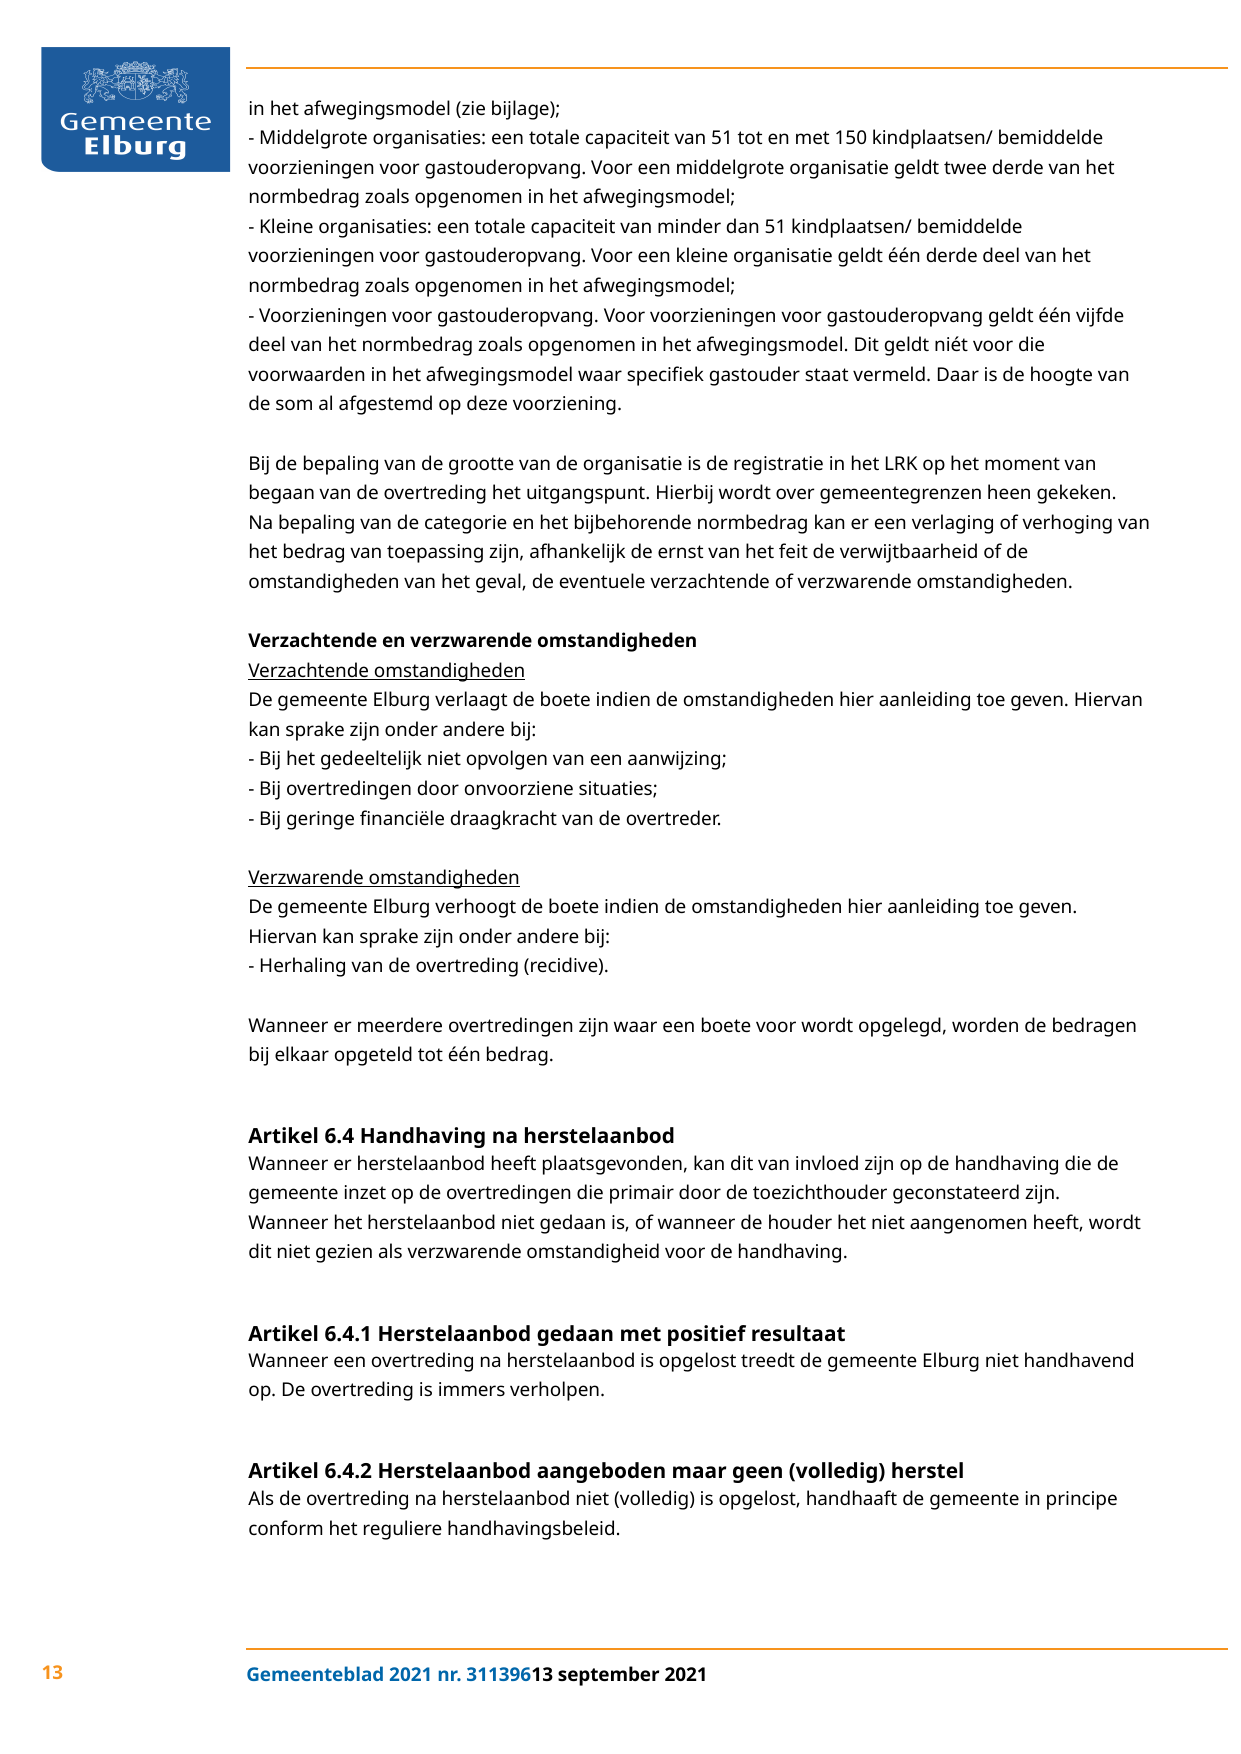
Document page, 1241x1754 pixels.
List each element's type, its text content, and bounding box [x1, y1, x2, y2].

text Wanneer er meerdere overtredingen zijn waar een boete voor wordt opgelegd, worden de bedragen bij elkaar opgeteld tot één bedrag. [248, 1012, 1152, 1067]
text Verzachtende omstandigheden [248, 657, 1152, 683]
text - Middelgrote organisaties: een totale capaciteit van 51 tot en met 150 kindplaatsen/ bemiddelde voorzieningen voor gastouderopvang. Voor een middelgrote organisatie geldt twee derde van het normbedrag zoals opgenomen in het afwegingsmodel; [248, 124, 1152, 209]
text Als de overtreding na herstelaanbod niet (volledig) is opgelost, handhaaft de gemeente in principe conform het reguliere handhavingsbeleid. [248, 1485, 1152, 1540]
picture [41, 47, 231, 172]
text Wanneer het herstelaanbod niet gedaan is, of wanneer de houder het niet aangenomen heeft, wordt dit niet gezien als verzwarende omstandigheid voor de handhaving. [248, 1209, 1152, 1264]
text - Kleine organisaties: een totale capaciteit van minder dan 51 kindplaatsen/ bemiddelde voorzieningen voor gastouderopvang. Voor een kleine organisatie geldt één derde deel van het normbedrag zoals opgenomen in het afwegingsmodel; [248, 213, 1152, 298]
text - Herhaling van de overtreding (recidive). [248, 953, 1152, 978]
text De gemeente Elburg verlaagt de boete indien de omstandigheden hier aanleiding toe geven. Hiervan kan sprake zijn onder andere bij: [248, 686, 1152, 742]
text - Voorzieningen voor gastouderopvang. Voor voorzieningen voor gastouderopvang geldt één vijfde deel van het normbedrag zoals opgenomen in het afwegingsmodel. Dit geldt niét voor die voorwaarden in het afwegingsmodel waar specifiek gastouder staat vermeld. Daar is de hoogte van de som al afgestemd op deze voorziening. [248, 302, 1152, 416]
text Artikel 6.4 Handhaving na herstelaanbod [248, 1121, 1152, 1150]
text - Bij het gedeeltelijk niet opvolgen van een aanwijzing; [248, 746, 1152, 771]
text Wanneer een overtreding na herstelaanbod is opgelost treedt de gemeente Elburg niet handhavend op. De overtreding is immers verholpen. [248, 1347, 1152, 1402]
text - Bij geringe financiële draagkracht van de overtreder. [248, 805, 1152, 831]
text Artikel 6.4.2 Herstelaanbod aangeboden maar geen (volledig) herstel [248, 1457, 1152, 1485]
text - Bij overtredingen door onvoorziene situaties; [248, 775, 1152, 801]
text Verzachtende en verzwarende omstandigheden [248, 627, 1152, 653]
text Artikel 6.4.1 Herstelaanbod gedaan met positief resultaat [248, 1319, 1152, 1347]
text Wanneer er herstelaanbod heeft plaatsgevonden, kan dit van invloed zijn op de handhaving die de gemeente inzet op de overtredingen die primair door de toezichthouder geconstateerd zijn. [248, 1150, 1152, 1205]
text Bij de bepaling van de grootte van de organisatie is de registratie in het LRK op het moment van begaan van de overtreding het uitgangspunt. Hierbij wordt over gemeentegrenzen heen gekeken. [248, 450, 1152, 505]
text Na bepaling van de categorie en het bijbehorende normbedrag kan er een verlaging of verhoging van het bedrag van toepassing zijn, afhankelijk de ernst van het feit de verwijtbaarheid of de omstandigheden van het geval, de eventuele verzachtende of verzwarende omstandigheden. [248, 509, 1152, 594]
text Verzwarende omstandigheden [248, 864, 1152, 890]
text in het afwegingsmodel (zie bijlage); [248, 95, 1152, 121]
text De gemeente Elburg verhoogt de boete indien de omstandigheden hier aanleiding toe geven. Hiervan kan sprake zijn onder andere bij: [248, 893, 1152, 949]
